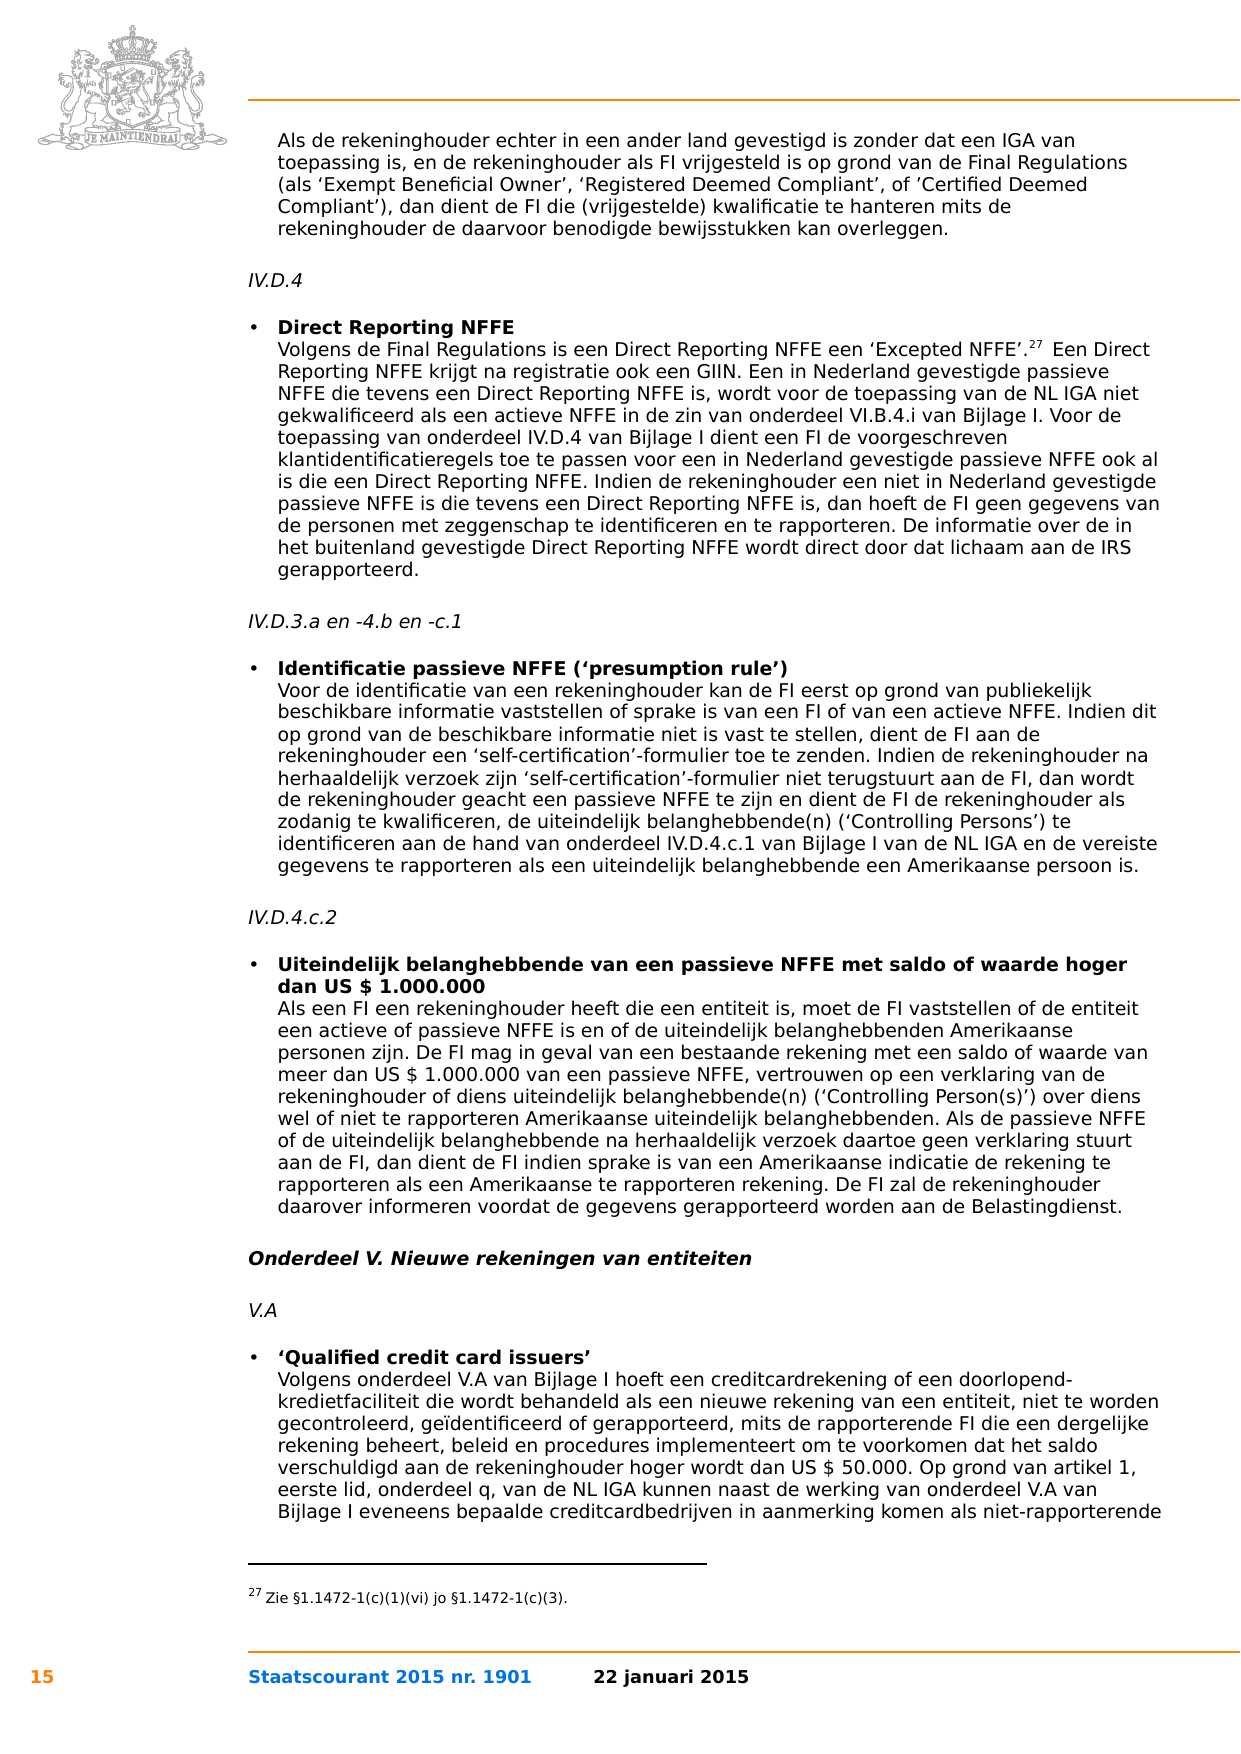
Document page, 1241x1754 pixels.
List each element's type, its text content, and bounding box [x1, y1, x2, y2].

text • Identificatie passieve NFFE (‘presumption rule’) [248, 657, 1163, 679]
text • ‘Qualified credit card issuers’ [248, 1347, 1163, 1369]
text Als de rekeninghouder echter in een ander land gevestigd is zonder dat een IGA van toepassing is, en de rekeninghouder als FI vrijgesteld is op grond van de Final Regulations (als ‘Exempt Beneficial Owner’, ‘Registered Deemed Compliant’, of ’Certified Deemed Compliant’), dan dient de FI die (vrijgestelde) kwalificatie te hanteren mits de rekeninghouder de daarvoor benodigde bewijsstukken kan overleggen. [277, 130, 1163, 240]
subtitle Onderdeel V. Nieuwe rekeningen van entiteiten [248, 1248, 1163, 1270]
text Voor de identificatie van een rekeninghouder kan de FI eerst op grond van publiekelijk beschikbare informatie vaststellen of sprake is van een FI of van een actieve NFFE. Indien dit op grond van de beschikbare informatie niet is vast te stellen, dient de FI aan de rekeninghouder een ‘self-certification’-formulier toe te zenden. Indien de rekeninghouder na herhaaldelijk verzoek zijn ‘self-certification’-formulier niet terugstuurt aan de FI, dan wordt de rekeninghouder geacht een passieve NFFE te zijn en dient de FI de rekeninghouder als zodanig te kwalificeren, de uiteindelijk belanghebbende(n) (‘Controlling Persons’) te identificeren aan de hand van onderdeel IV.D.4.c.1 van Bijlage I van de NL IGA en de vereiste gegevens te rapporteren als een uiteindelijk belanghebbende een Amerikaanse persoon is. [277, 679, 1163, 877]
text • Direct Reporting NFFE [248, 317, 1163, 339]
text Zie §1.1472-1(c)(1)(vi) jo §1.1472-1(c)(3). [248, 1586, 1163, 1608]
text • Uiteindelijk belanghebbende van een passieve NFFE met saldo of waarde hoger dan US $ 1.000.000 [248, 954, 1163, 998]
text Als een FI een rekeninghouder heeft die een entiteit is, moet de FI vaststellen of de entiteit een actieve of passieve NFFE is en of de uiteindelijk belanghebbenden Amerikaanse personen zijn. De FI mag in geval van een bestaande rekening met een saldo of waarde van meer dan US $ 1.000.000 van een passieve NFFE, vertrouwen op een verklaring van de rekeninghouder of diens uiteindelijk belanghebbende(n) (‘Controlling Person(s)’) over diens wel of niet te rapporteren Amerikaanse uiteindelijk belanghebbenden. Als de passieve NFFE of de uiteindelijk belanghebbende na herhaaldelijk verzoek daartoe geen verklaring stuurt aan de FI, dan dient de FI indien sprake is van een Amerikaanse indicatie de rekening te rapporteren als een Amerikaanse te rapporteren rekening. De FI zal de rekeninghouder daarover informeren voordat de gegevens gerapporteerd worden aan de Belastingdienst. [277, 998, 1163, 1218]
subtitle IV.D.4 [248, 270, 1163, 292]
subtitle IV.D.3.a en -4.b en -c.1 [248, 611, 1163, 632]
text Volgens onderdeel V.A van Bijlage I hoeft een creditcardrekening of een doorlopend-kredietfaciliteit die wordt behandeld als een nieuwe rekening van een entiteit, niet te worden gecontroleerd, geïdentificeerd of gerapporteerd, mits de rapporterende FI die een dergelijke rekening beheert, beleid en procedures implementeert om te voorkomen dat het saldo verschuldigd aan de rekeninghouder hoger wordt dan US $ 50.000. Op grond van artikel 1, eerste lid, onderdeel q, van de NL IGA kunnen naast de werking van onderdeel V.A van Bijlage I eveneens bepaalde creditcardbedrijven in aanmerking komen als niet-rapporterende [277, 1369, 1163, 1523]
picture [38, 25, 227, 150]
text Volgens de Final Regulations is een Direct Reporting NFFE een ‘Excepted NFFE’. Een Direct Reporting NFFE krijgt na registratie ook een GIIN. Een in Nederland gevestigde passieve NFFE die tevens een Direct Reporting NFFE is, wordt voor de toepassing van de NL IGA niet gekwalificeerd als een actieve NFFE in de zin van onderdeel VI.B.4.i van Bijlage I. Voor de toepassing van onderdeel IV.D.4 van Bijlage I dient een FI de voorgeschreven klantidentificatieregels toe te passen voor een in Nederland gevestigde passieve NFFE ook al is die een Direct Reporting NFFE. Indien de rekeninghouder een niet in Nederland gevestigde passieve NFFE is die tevens een Direct Reporting NFFE is, dan hoeft de FI geen gegevens van de personen met zeggenschap te identificeren en te rapporteren. De informatie over de in het buitenland gevestigde Direct Reporting NFFE wordt direct door dat lichaam aan de IRS gerapporteerd. [277, 339, 1163, 581]
subtitle V.A [248, 1300, 1163, 1322]
subtitle IV.D.4.c.2 [248, 907, 1163, 929]
